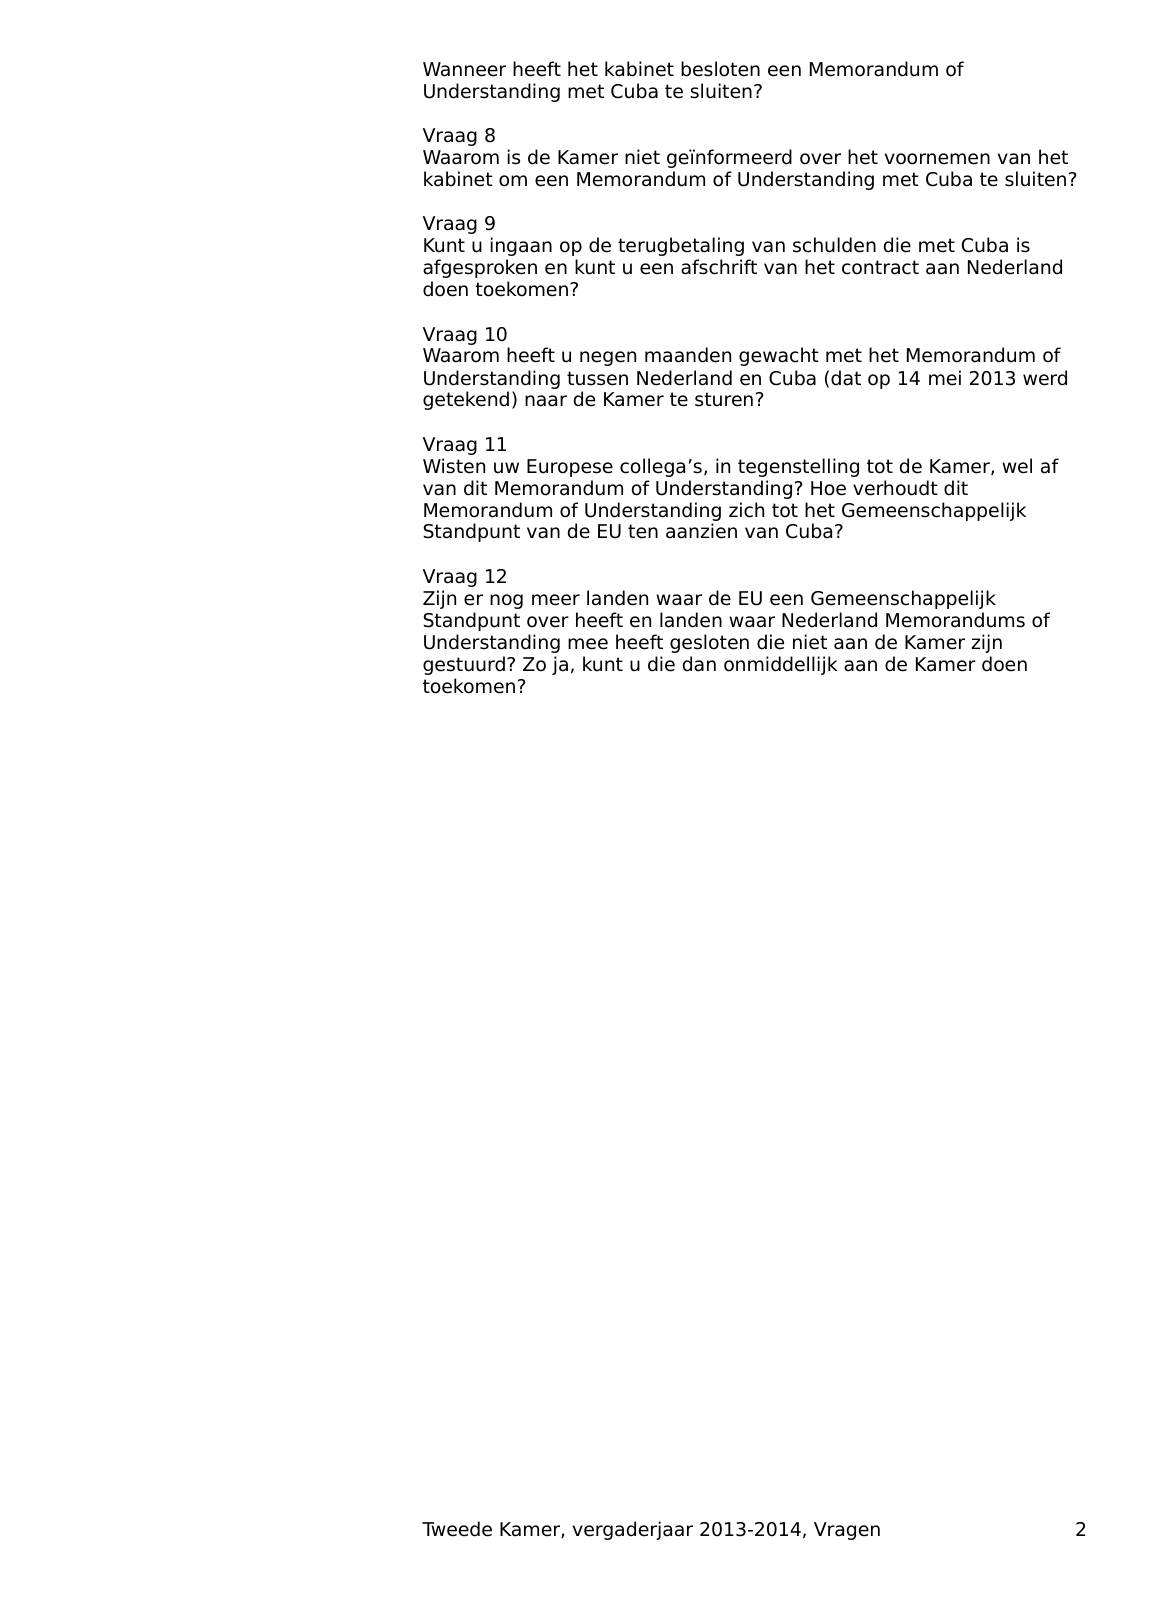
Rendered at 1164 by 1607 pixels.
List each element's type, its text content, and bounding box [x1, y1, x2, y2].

text Kunt u ingaan op de terugbetaling van schulden die met Cuba is afgesproken en kunt u een afschrift van het contract aan Nederland doen toekomen? [422, 235, 1087, 301]
text Vraag 12 [422, 566, 1087, 588]
text Vraag 9 [422, 213, 1087, 235]
text Vraag 10 [422, 323, 1087, 345]
text Waarom is de Kamer niet geïnformeerd over het voornemen van het kabinet om een Memorandum of Understanding met Cuba te sluiten? [422, 147, 1087, 191]
text Wanneer heeft het kabinet besloten een Memorandum of Understanding met Cuba te sluiten? [422, 59, 1087, 103]
text Wisten uw Europese collega’s, in tegenstelling tot de Kamer, wel af van dit Memorandum of Understanding? Hoe verhoudt dit Memorandum of Understanding zich tot het Gemeenschappelijk Standpunt van de EU ten aanzien van Cuba? [422, 456, 1087, 543]
text Vraag 11 [422, 433, 1087, 456]
text Waarom heeft u negen maanden gewacht met het Memorandum of Understanding tussen Nederland en Cuba (dat op 14 mei 2013 werd getekend) naar de Kamer te sturen? [422, 345, 1087, 411]
text Zijn er nog meer landen waar de EU een Gemeenschappelijk Standpunt over heeft en landen waar Nederland Memorandums of Understanding mee heeft gesloten die niet aan de Kamer zijn gestuurd? Zo ja, kunt u die dan onmiddellijk aan de Kamer doen toekomen? [422, 588, 1087, 697]
text Vraag 8 [422, 125, 1087, 147]
